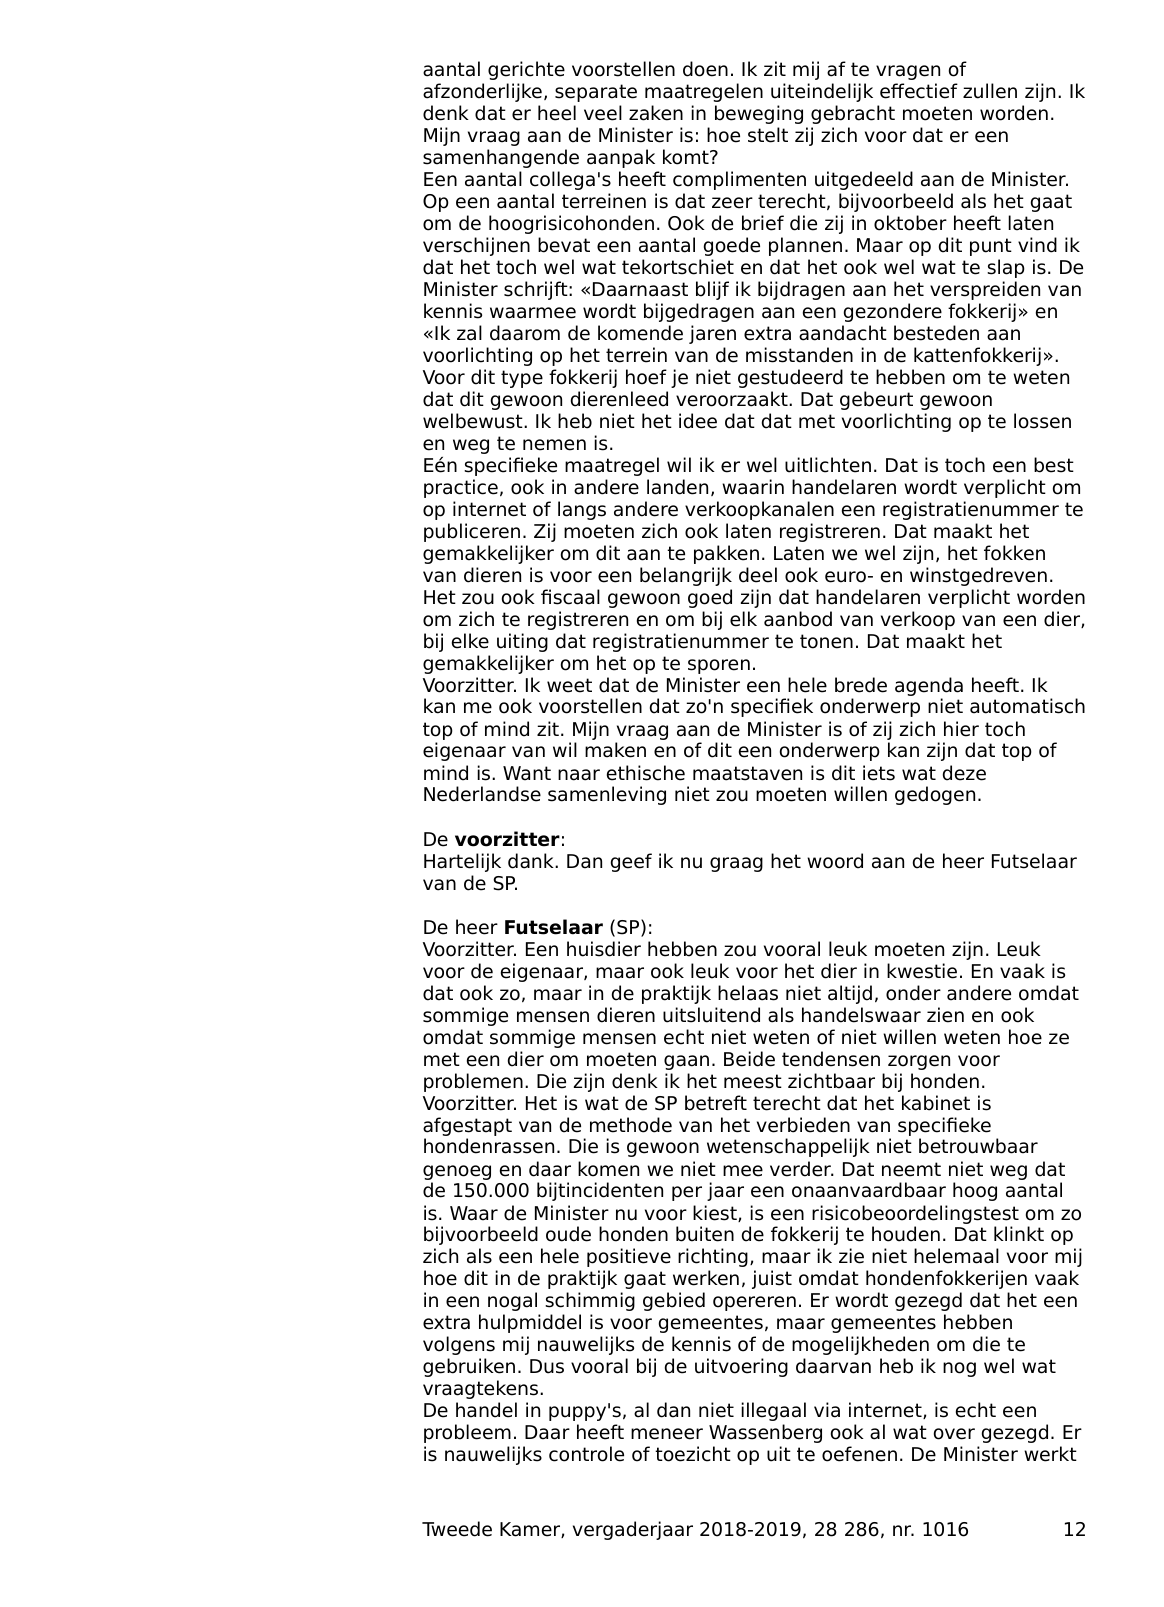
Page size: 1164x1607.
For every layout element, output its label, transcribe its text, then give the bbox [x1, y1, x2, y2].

text Hartelijk dank. Dan geef ik nu graag het woord aan de heer Futselaar van de SP. [422, 851, 1087, 894]
text Eén specifieke maatregel wil ik er wel uitlichten. Dat is toch een best practice, ook in andere landen, waarin handelaren wordt verplicht om op internet of langs andere verkoopkanalen een registratienummer te publiceren. Zij moeten zich ook laten registreren. Dat maakt het gemakkelijker om dit aan te pakken. Laten we wel zijn, het fokken van dieren is voor een belangrijk deel ook euro- en winstgedreven. Het zou ook fiscaal gewoon goed zijn dat handelaren verplicht worden om zich te registreren en om bij elk aanbod van verkoop van een dier, bij elke uiting dat registratienummer te tonen. Dat maakt het gemakkelijker om het op te sporen. [422, 455, 1087, 674]
text De heer Futselaar (SP): [422, 917, 1087, 939]
text aantal gerichte voorstellen doen. Ik zit mij af te vragen of afzonderlijke, separate maatregelen uiteindelijk effectief zullen zijn. Ik denk dat er heel veel zaken in beweging gebracht moeten worden. Mijn vraag aan de Minister is: hoe stelt zij zich voor dat er een samenhangende aanpak komt? [422, 59, 1087, 169]
text Voorzitter. Het is wat de SP betreft terecht dat het kabinet is afgestapt van de methode van het verbieden van specifieke hondenrassen. Die is gewoon wetenschappelijk niet betrouwbaar genoeg en daar komen we niet mee verder. Dat neemt niet weg dat de 150.000 bijtincidenten per jaar een onaanvaardbaar hoog aantal is. Waar de Minister nu voor kiest, is een risicobeoordelingstest om zo bijvoorbeeld oude honden buiten de fokkerij te houden. Dat klinkt op zich als een hele positieve richting, maar ik zie niet helemaal voor mij hoe dit in de praktijk gaat werken, juist omdat hondenfokkerijen vaak in een nogal schimmig gebied opereren. Er wordt gezegd dat het een extra hulpmiddel is voor gemeentes, maar gemeentes hebben volgens mij nauwelijks de kennis of de mogelijkheden om die te gebruiken. Dus vooral bij de uitvoering daarvan heb ik nog wel wat vraagtekens. [422, 1092, 1087, 1400]
text De handel in puppy's, al dan niet illegaal via internet, is echt een probleem. Daar heeft meneer Wassenberg ook al wat over gezegd. Er is nauwelijks controle of toezicht op uit te oefenen. De Minister werkt [422, 1400, 1087, 1466]
text Een aantal collega's heeft complimenten uitgedeeld aan de Minister. Op een aantal terreinen is dat zeer terecht, bijvoorbeeld als het gaat om de hoogrisicohonden. Ook de brief die zij in oktober heeft laten verschijnen bevat een aantal goede plannen. Maar op dit punt vind ik dat het toch wel wat tekortschiet en dat het ook wel wat te slap is. De Minister schrijft: «Daarnaast blijf ik bijdragen aan het verspreiden van kennis waarmee wordt bijgedragen aan een gezondere fokkerij» en «Ik zal daarom de komende jaren extra aandacht besteden aan voorlichting op het terrein van de misstanden in de kattenfokkerij». Voor dit type fokkerij hoef je niet gestudeerd te hebben om te weten dat dit gewoon dierenleed veroorzaakt. Dat gebeurt gewoon welbewust. Ik heb niet het idee dat dat met voorlichting op te lossen en weg te nemen is. [422, 169, 1087, 455]
text Voorzitter. Ik weet dat de Minister een hele brede agenda heeft. Ik kan me ook voorstellen dat zo'n specifiek onderwerp niet automatisch top of mind zit. Mijn vraag aan de Minister is of zij zich hier toch eigenaar van wil maken en of dit een onderwerp kan zijn dat top of mind is. Want naar ethische maatstaven is dit iets wat deze Nederlandse samenleving niet zou moeten willen gedogen. [422, 674, 1087, 806]
text De voorzitter: [422, 828, 1087, 851]
text Voorzitter. Een huisdier hebben zou vooral leuk moeten zijn. Leuk voor de eigenaar, maar ook leuk voor het dier in kwestie. En vaak is dat ook zo, maar in de praktijk helaas niet altijd, onder andere omdat sommige mensen dieren uitsluitend als handelswaar zien en ook omdat sommige mensen echt niet weten of niet willen weten hoe ze met een dier om moeten gaan. Beide tendensen zorgen voor problemen. Die zijn denk ik het meest zichtbaar bij honden. [422, 939, 1087, 1092]
